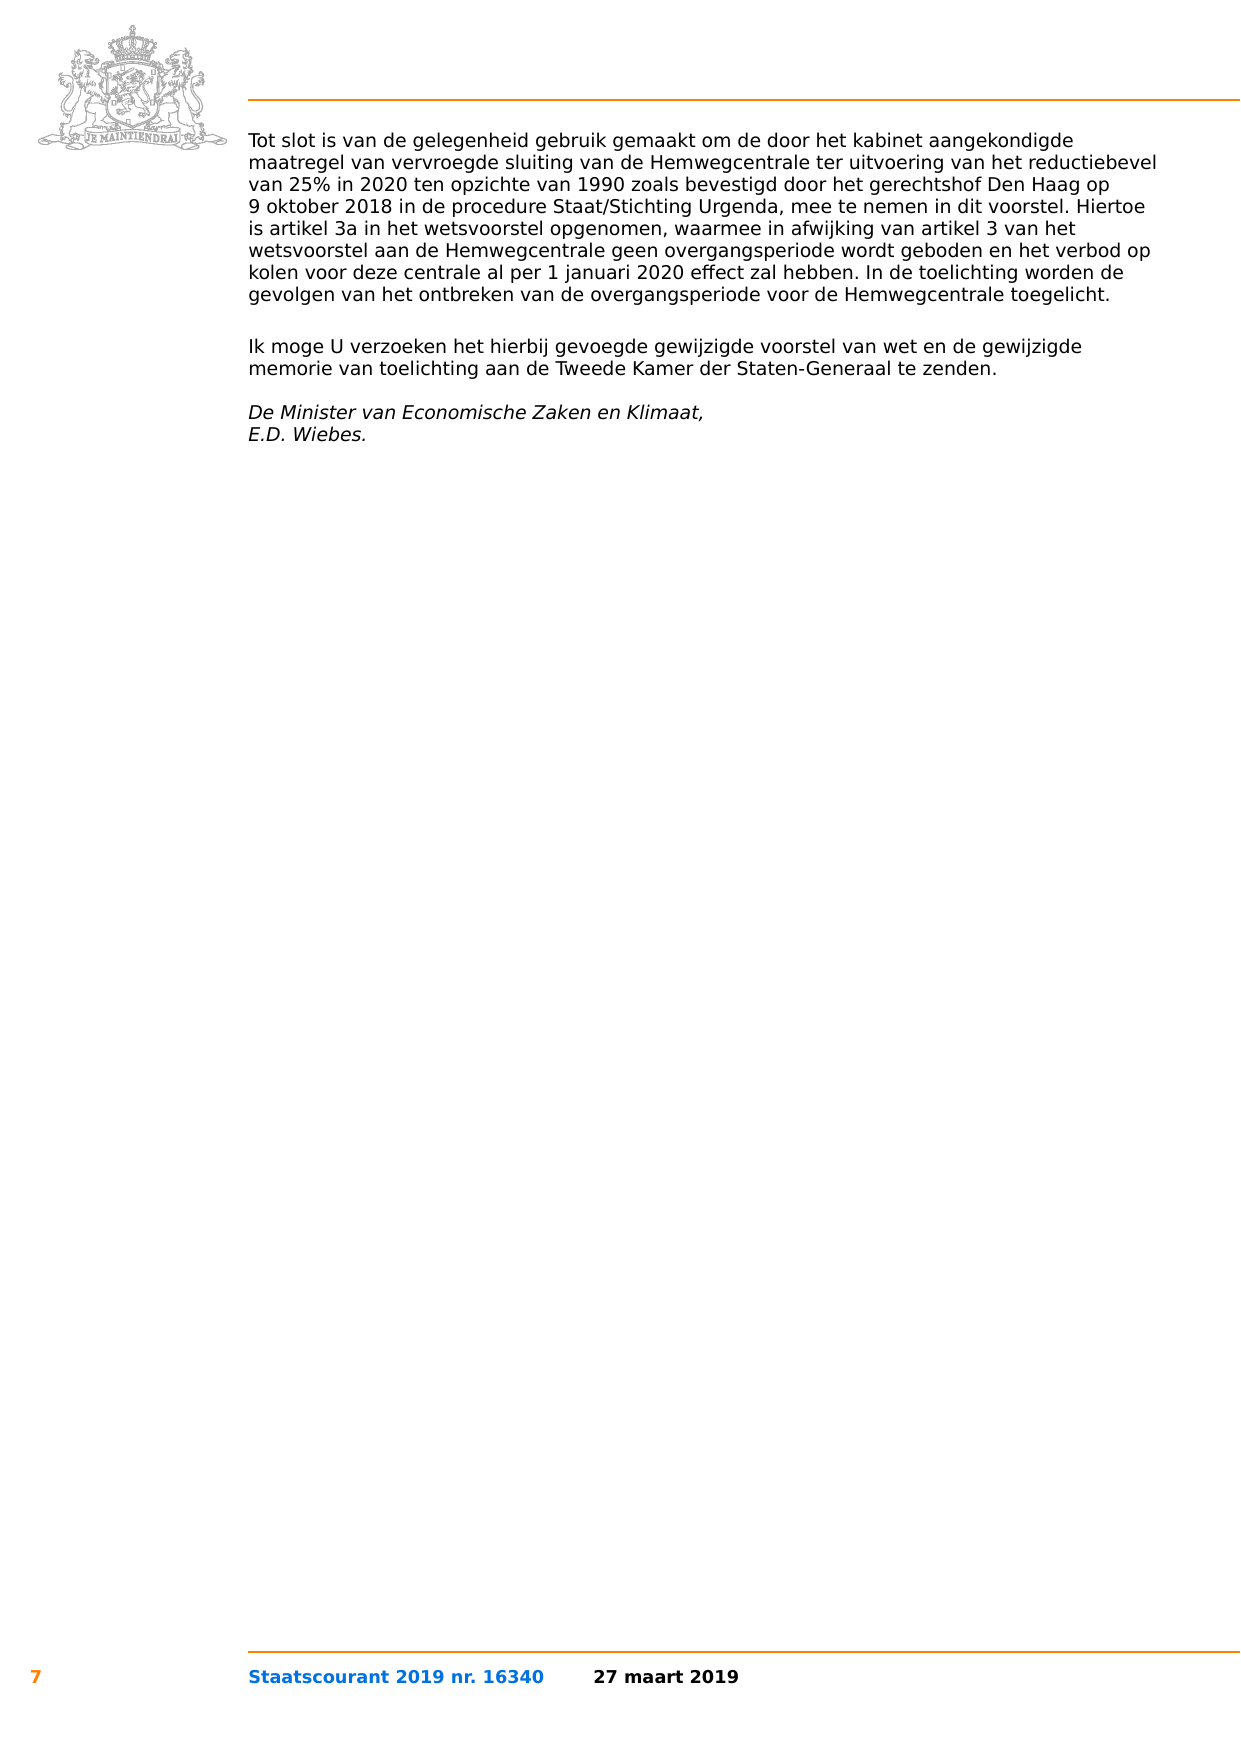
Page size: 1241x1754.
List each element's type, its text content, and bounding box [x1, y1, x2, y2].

picture [38, 25, 227, 150]
text Tot slot is van de gelegenheid gebruik gemaakt om de door het kabinet aangekondigde maatregel van vervroegde sluiting van de Hemwegcentrale ter uitvoering van het reductiebevel van 25% in 2020 ten opzichte van 1990 zoals bevestigd door het gerechtshof Den Haag op 9 oktober 2018 in de procedure Staat/Stichting Urgenda, mee te nemen in dit voorstel. Hiertoe is artikel 3a in het wetsvoorstel opgenomen, waarmee in afwijking van artikel 3 van het wetsvoorstel aan de Hemwegcentrale geen overgangsperiode wordt geboden en het verbod op kolen voor deze centrale al per 1 januari 2020 effect zal hebben. In de toelichting worden de gevolgen van het ontbreken van de overgangsperiode voor de Hemwegcentrale toegelicht. [248, 130, 1163, 306]
text Ik moge U verzoeken het hierbij gevoegde gewijzigde voorstel van wet en de gewijzigde memorie van toelichting aan de Tweede Kamer der Staten-Generaal te zenden. [248, 336, 1163, 380]
text De Minister van Economische Zaken en Klimaat, E.D. Wiebes. [248, 402, 1163, 446]
